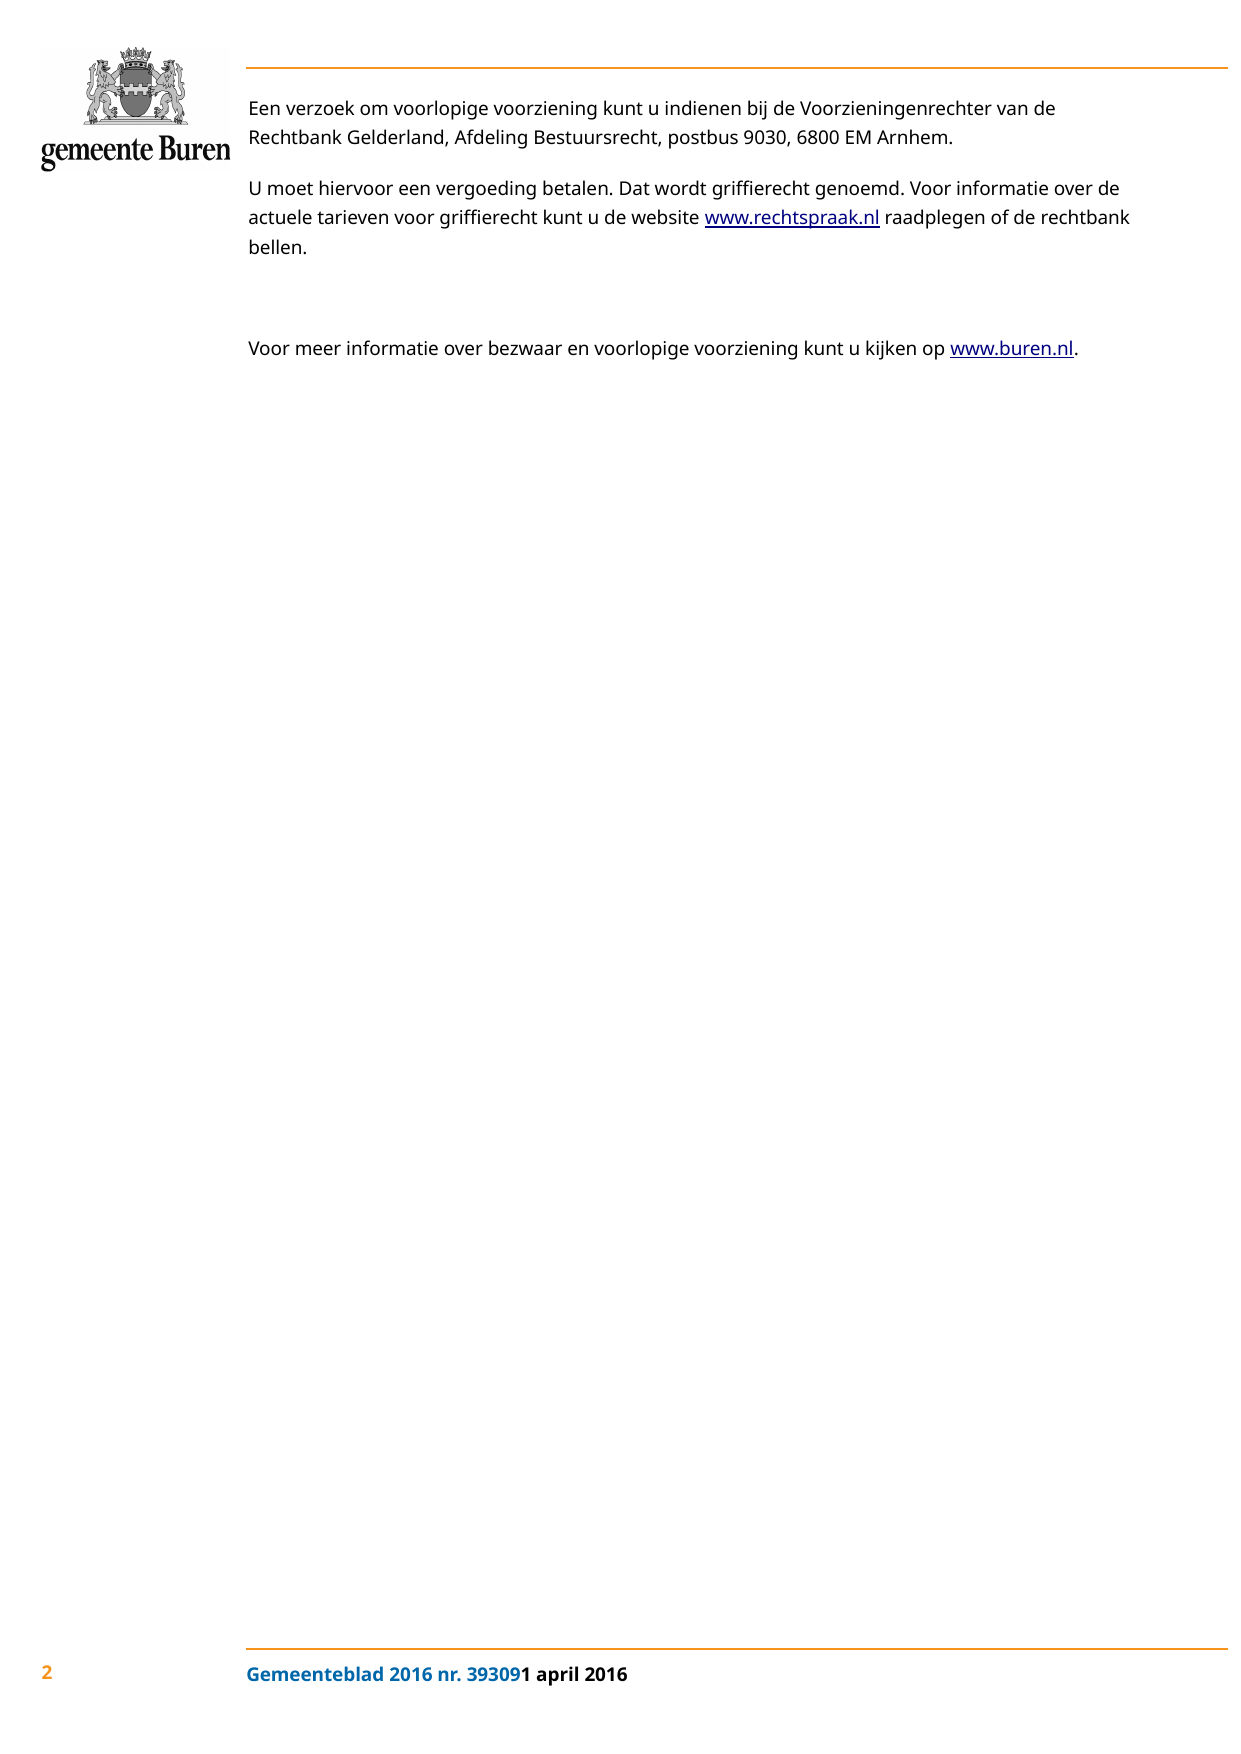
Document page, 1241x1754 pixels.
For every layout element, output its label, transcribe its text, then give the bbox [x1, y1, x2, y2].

picture [41, 47, 231, 172]
text Een verzoek om voorlopige voorziening kunt u indienen bij de Voorzieningenrechter van de Rechtbank Gelderland, Afdeling Bestuursrecht, postbus 9030, 6800 EM Arnhem. [248, 95, 1152, 150]
text U moet hiervoor een vergoeding betalen. Dat wordt griffierecht genoemd. Voor informatie over de actuele tarieven voor griffierecht kunt u de website www.rechtspraak.nl raadplegen of de rechtbank bellen. [248, 175, 1152, 260]
text Voor meer informatie over bezwaar en voorlopige voorziening kunt u kijken op www.buren.nl. [248, 335, 1152, 361]
